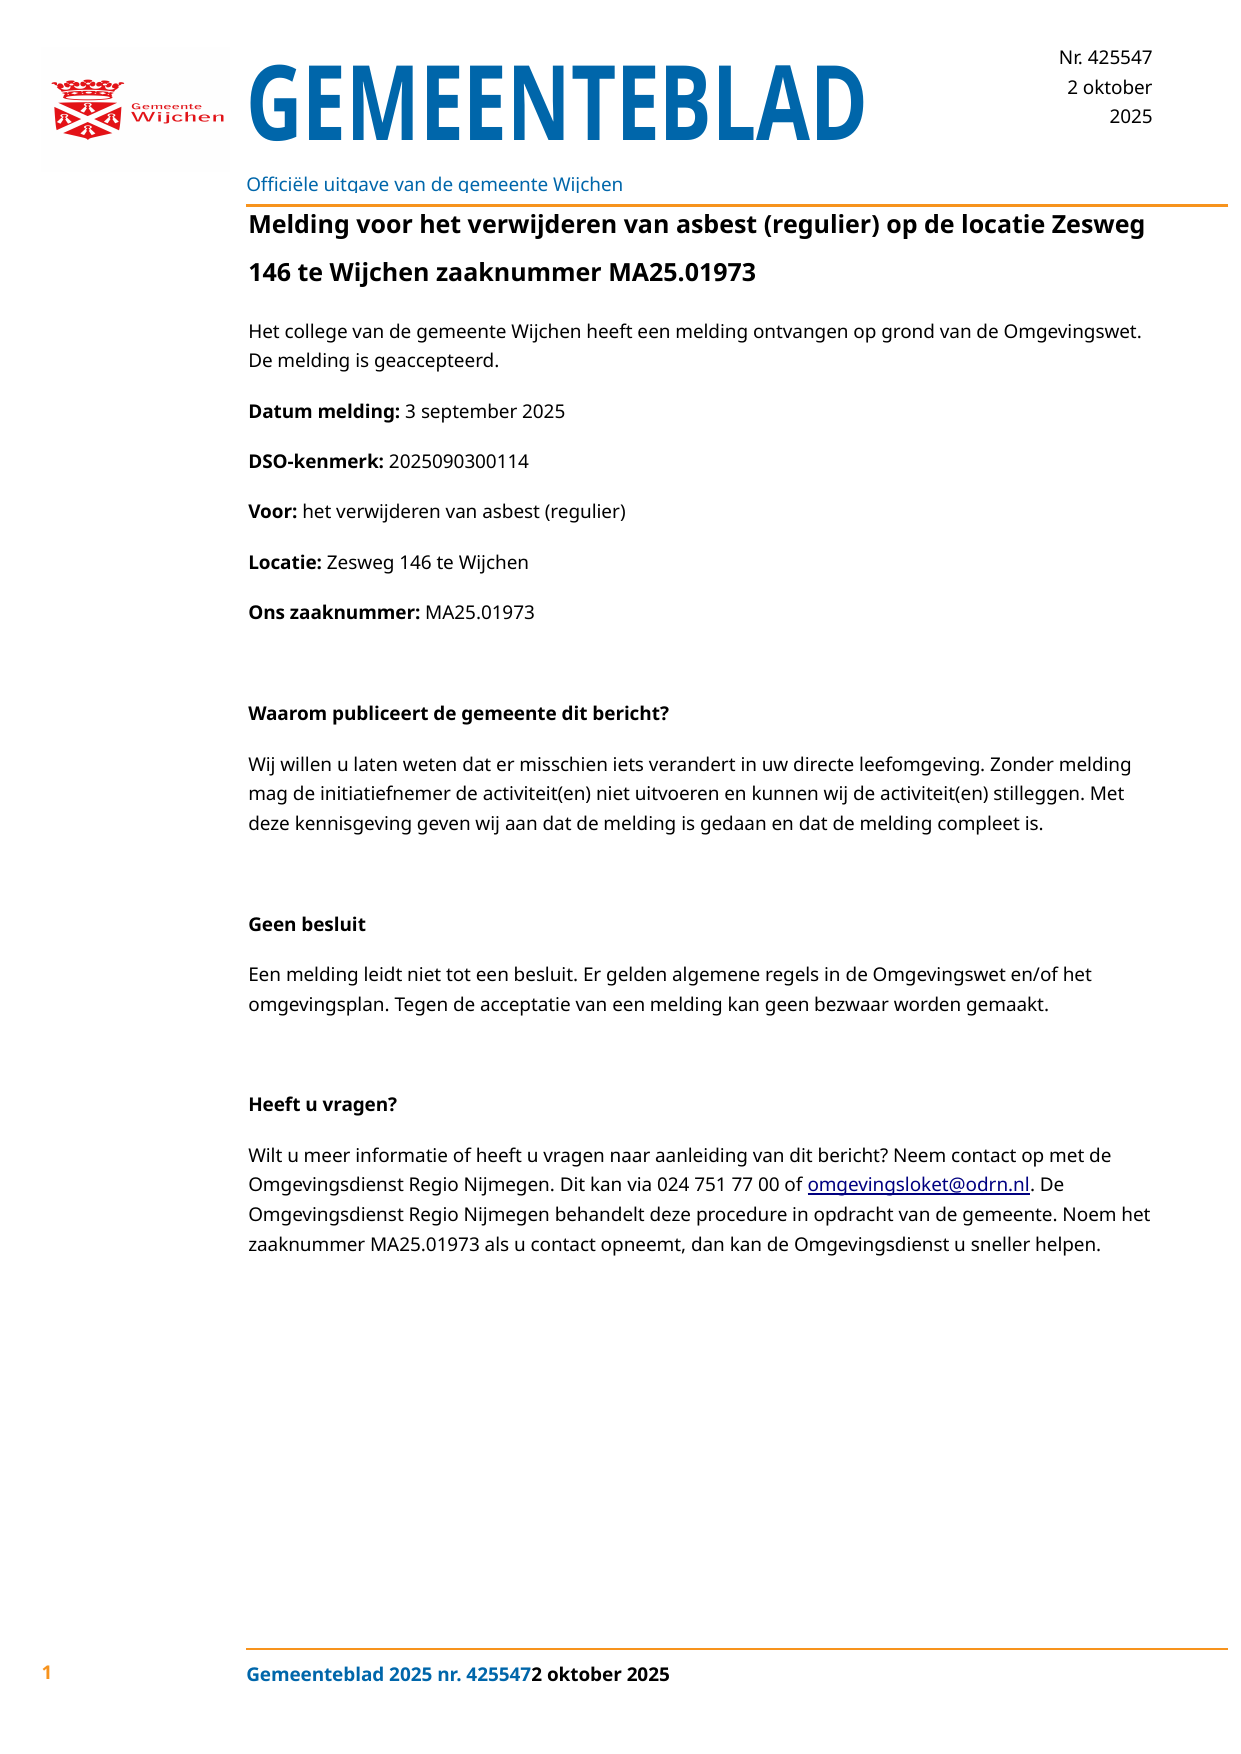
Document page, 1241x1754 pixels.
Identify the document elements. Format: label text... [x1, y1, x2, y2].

text Wilt u meer informatie of heeft u vragen naar aanleiding van dit bericht? Neem contact op met de Omgevingsdienst Regio Nijmegen. Dit kan via 024 751 77 00 of omgevingsloket@odrn.nl. De Omgevingsdienst Regio Nijmegen behandelt deze procedure in opdracht van de gemeente. Noem het zaaknummer MA25.01973 als u contact opneemt, dan kan de Omgevingsdienst u sneller helpen. [248, 1142, 1152, 1257]
text Geen besluit [248, 911, 1152, 937]
text Locatie: Zesweg 146 te Wijchen [248, 549, 1152, 575]
text Ons zaaknummer: MA25.01973 [248, 599, 1152, 625]
text Het college van de gemeente Wijchen heeft een melding ontvangen op grond van de Omgevingswet. De melding is geaccepteerd. [248, 318, 1152, 373]
picture [41, 47, 231, 172]
text Een melding leidt niet tot een besluit. Er gelden algemene regels in de Omgevingswet en/of het omgevingsplan. Tegen de acceptatie van een melding kan geen bezwaar worden gemaakt. [248, 961, 1152, 1017]
text Wij willen u laten weten dat er misschien iets verandert in uw directe leefomgeving. Zonder melding mag de initiatiefnemer de activiteit(en) niet uitvoeren en kunnen wij de activiteit(en) stilleggen. Met deze kennisgeving geven wij aan dat de melding is gedaan en dat de melding compleet is. [248, 751, 1152, 836]
text Waarom publiceert de gemeente dit bericht? [248, 700, 1152, 726]
text Datum melding: 3 september 2025 [248, 398, 1152, 424]
text DSO-kenmerk: 2025090300114 [248, 448, 1152, 474]
text Melding voor het verwijderen van asbest (regulier) op de locatie Zesweg 146 te Wijchen zaaknummer MA25.01973 [248, 207, 1152, 288]
text Voor: het verwijderen van asbest (regulier) [248, 499, 1152, 524]
text Heeft u vragen? [248, 1092, 1152, 1117]
